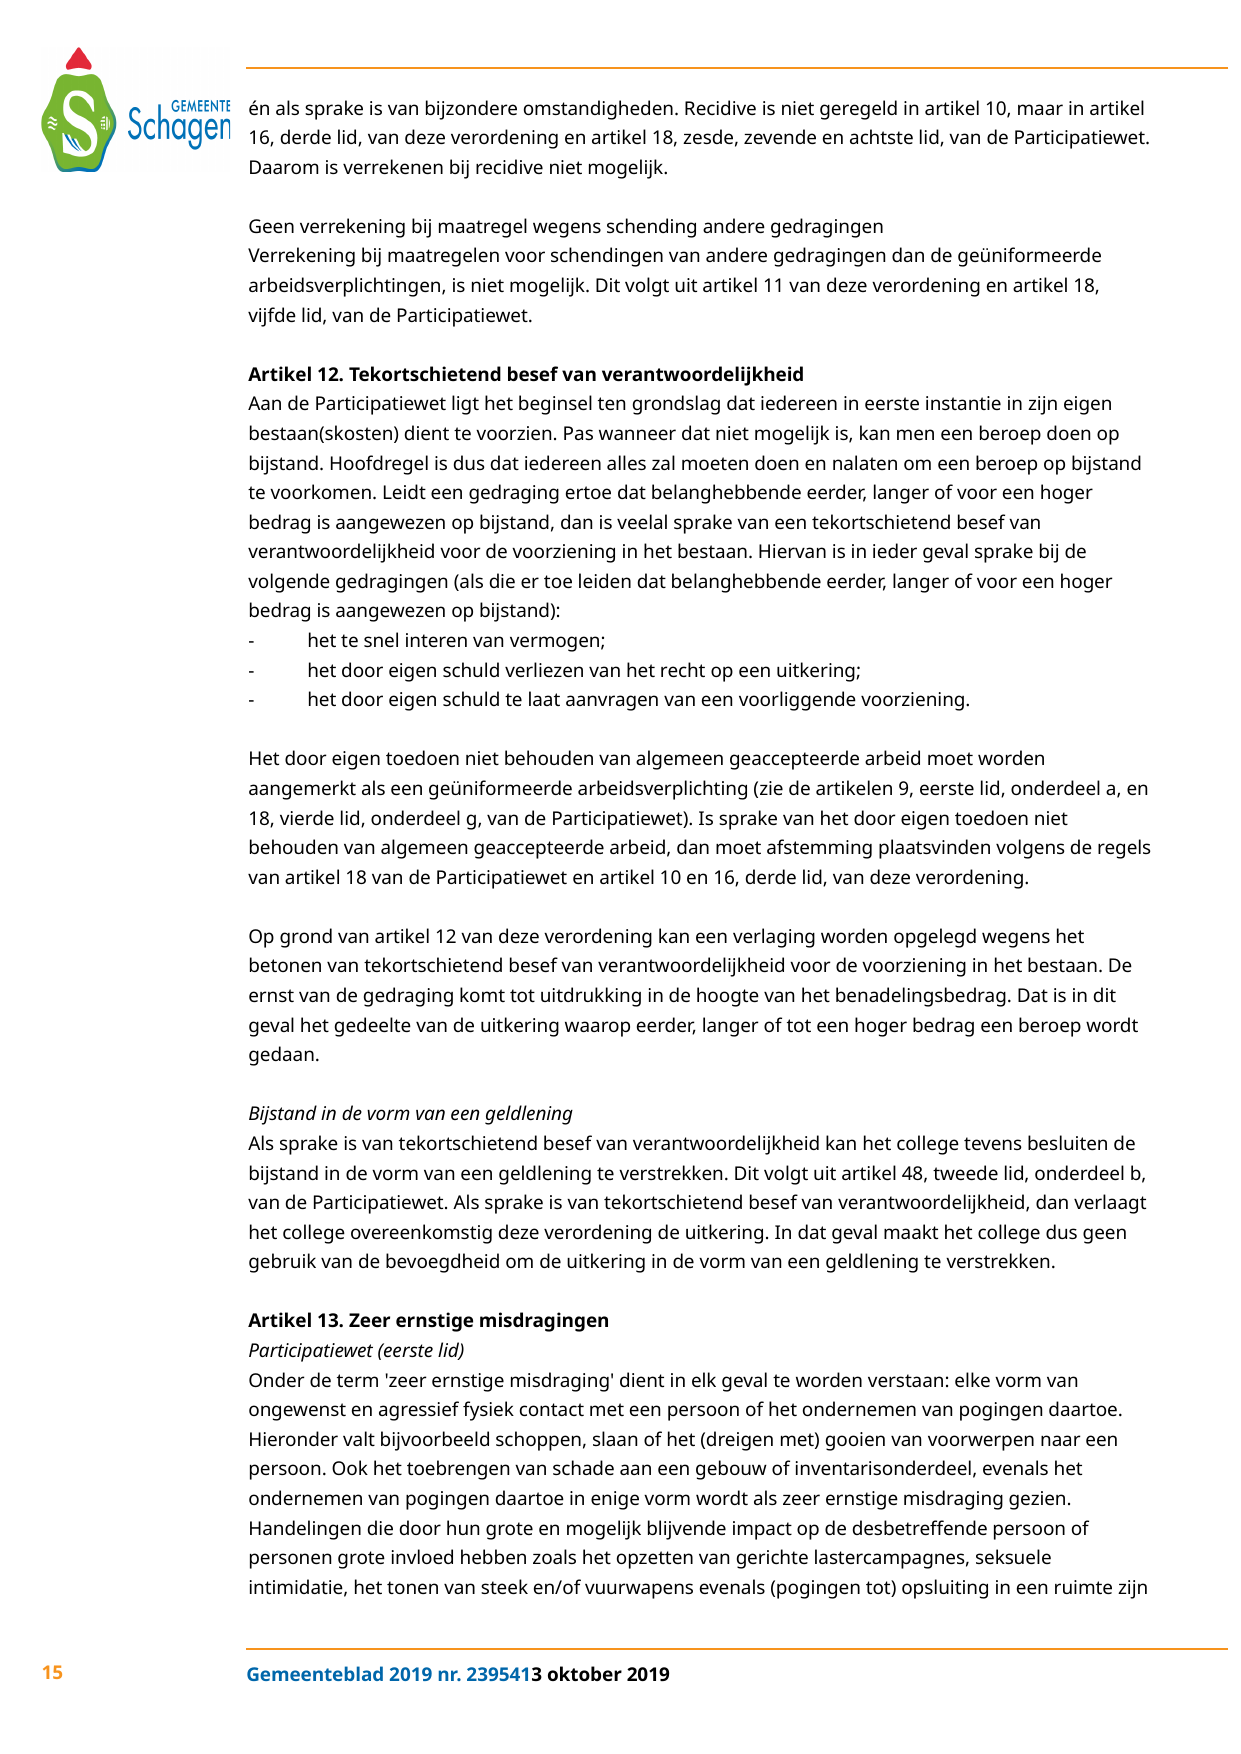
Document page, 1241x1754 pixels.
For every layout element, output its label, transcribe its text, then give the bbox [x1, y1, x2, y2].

text Artikel 13. Zeer ernstige misdragingen [248, 1308, 1152, 1333]
text Als sprake is van tekortschietend besef van verantwoordelijkheid kan het college tevens besluiten de bijstand in de vorm van een geldlening te verstrekken. Dit volgt uit artikel 48, tweede lid, onderdeel b, van de Participatiewet. Als sprake is van tekortschietend besef van verantwoordelijkheid, dan verlaagt het college overeenkomstig deze verordening de uitkering. In dat geval maakt het college dus geen gebruik van de bevoegdheid om de uitkering in de vorm van een geldlening te verstrekken. [248, 1130, 1152, 1274]
picture [41, 47, 231, 172]
list het te snel interen van vermogen; [248, 627, 1152, 653]
text Aan de Participatiewet ligt het beginsel ten grondslag dat iedereen in eerste instantie in zijn eigen bestaan(skosten) dient te voorzien. Pas wanneer dat niet mogelijk is, kan men een beroep doen op bijstand. Hoofdregel is dus dat iedereen alles zal moeten doen en nalaten om een beroep op bijstand te voorkomen. Leidt een gedraging ertoe dat belanghebbende eerder, langer of voor een hoger bedrag is aangewezen op bijstand, dan is veelal sprake van een tekortschietend besef van verantwoordelijkheid voor de voorziening in het bestaan. Hiervan is in ieder geval sprake bij de volgende gedragingen (als die er toe leiden dat belanghebbende eerder, langer of voor een hoger bedrag is aangewezen op bijstand): [248, 391, 1152, 623]
text Verrekening bij maatregelen voor schendingen van andere gedragingen dan de geüniformeerde arbeidsverplichtingen, is niet mogelijk. Dit volgt uit artikel 11 van deze verordening en artikel 18, vijfde lid, van de Participatiewet. [248, 243, 1152, 328]
list het door eigen schuld te laat aanvragen van een voorliggende voorziening. [248, 686, 1152, 712]
text Participatiewet (eerste lid) [248, 1337, 1152, 1363]
text Artikel 12. Tekortschietend besef van verantwoordelijkheid [248, 361, 1152, 387]
text Het door eigen toedoen niet behouden van algemeen geaccepteerde arbeid moet worden aangemerkt als een geüniformeerde arbeidsverplichting (zie de artikelen 9, eerste lid, onderdeel a, en 18, vierde lid, onderdeel g, van de Participatiewet). Is sprake van het door eigen toedoen niet behouden van algemeen geaccepteerde arbeid, dan moet afstemming plaatsvinden volgens de regels van artikel 18 van de Participatiewet en artikel 10 en 16, derde lid, van deze verordening. [248, 746, 1152, 890]
text én als sprake is van bijzondere omstandigheden. Recidive is niet geregeld in artikel 10, maar in artikel 16, derde lid, van deze verordening en artikel 18, zesde, zevende en achtste lid, van de Participatiewet. Daarom is verrekenen bij recidive niet mogelijk. [248, 95, 1152, 180]
text Op grond van artikel 12 van deze verordening kan een verlaging worden opgelegd wegens het betonen van tekortschietend besef van verantwoordelijkheid voor de voorziening in het bestaan. De ernst van de gedraging komt tot uitdrukking in de hoogte van het benadelingsbedrag. Dat is in dit geval het gedeelte van de uitkering waarop eerder, langer of tot een hoger bedrag een beroep wordt gedaan. [248, 923, 1152, 1067]
list het door eigen schuld verliezen van het recht op een uitkering; [248, 657, 1152, 683]
text Bijstand in de vorm van een geldlening [248, 1101, 1152, 1126]
text Onder de term 'zeer ernstige misdraging' dient in elk geval te worden verstaan: elke vorm van ongewenst en agressief fysiek contact met een persoon of het ondernemen van pogingen daartoe. Hieronder valt bijvoorbeeld schoppen, slaan of het (dreigen met) gooien van voorwerpen naar een persoon. Ook het toebrengen van schade aan een gebouw of inventarisonderdeel, evenals het ondernemen van pogingen daartoe in enige vorm wordt als zeer ernstige misdraging gezien. Handelingen die door hun grote en mogelijk blijvende impact op de desbetreffende persoon of personen grote invloed hebben zoals het opzetten van gerichte lastercampagnes, seksuele intimidatie, het tonen van steek en/of vuurwapens evenals (pogingen tot) opsluiting in een ruimte zijn [248, 1367, 1152, 1600]
text Geen verrekening bij maatregel wegens schending andere gedragingen [248, 213, 1152, 239]
